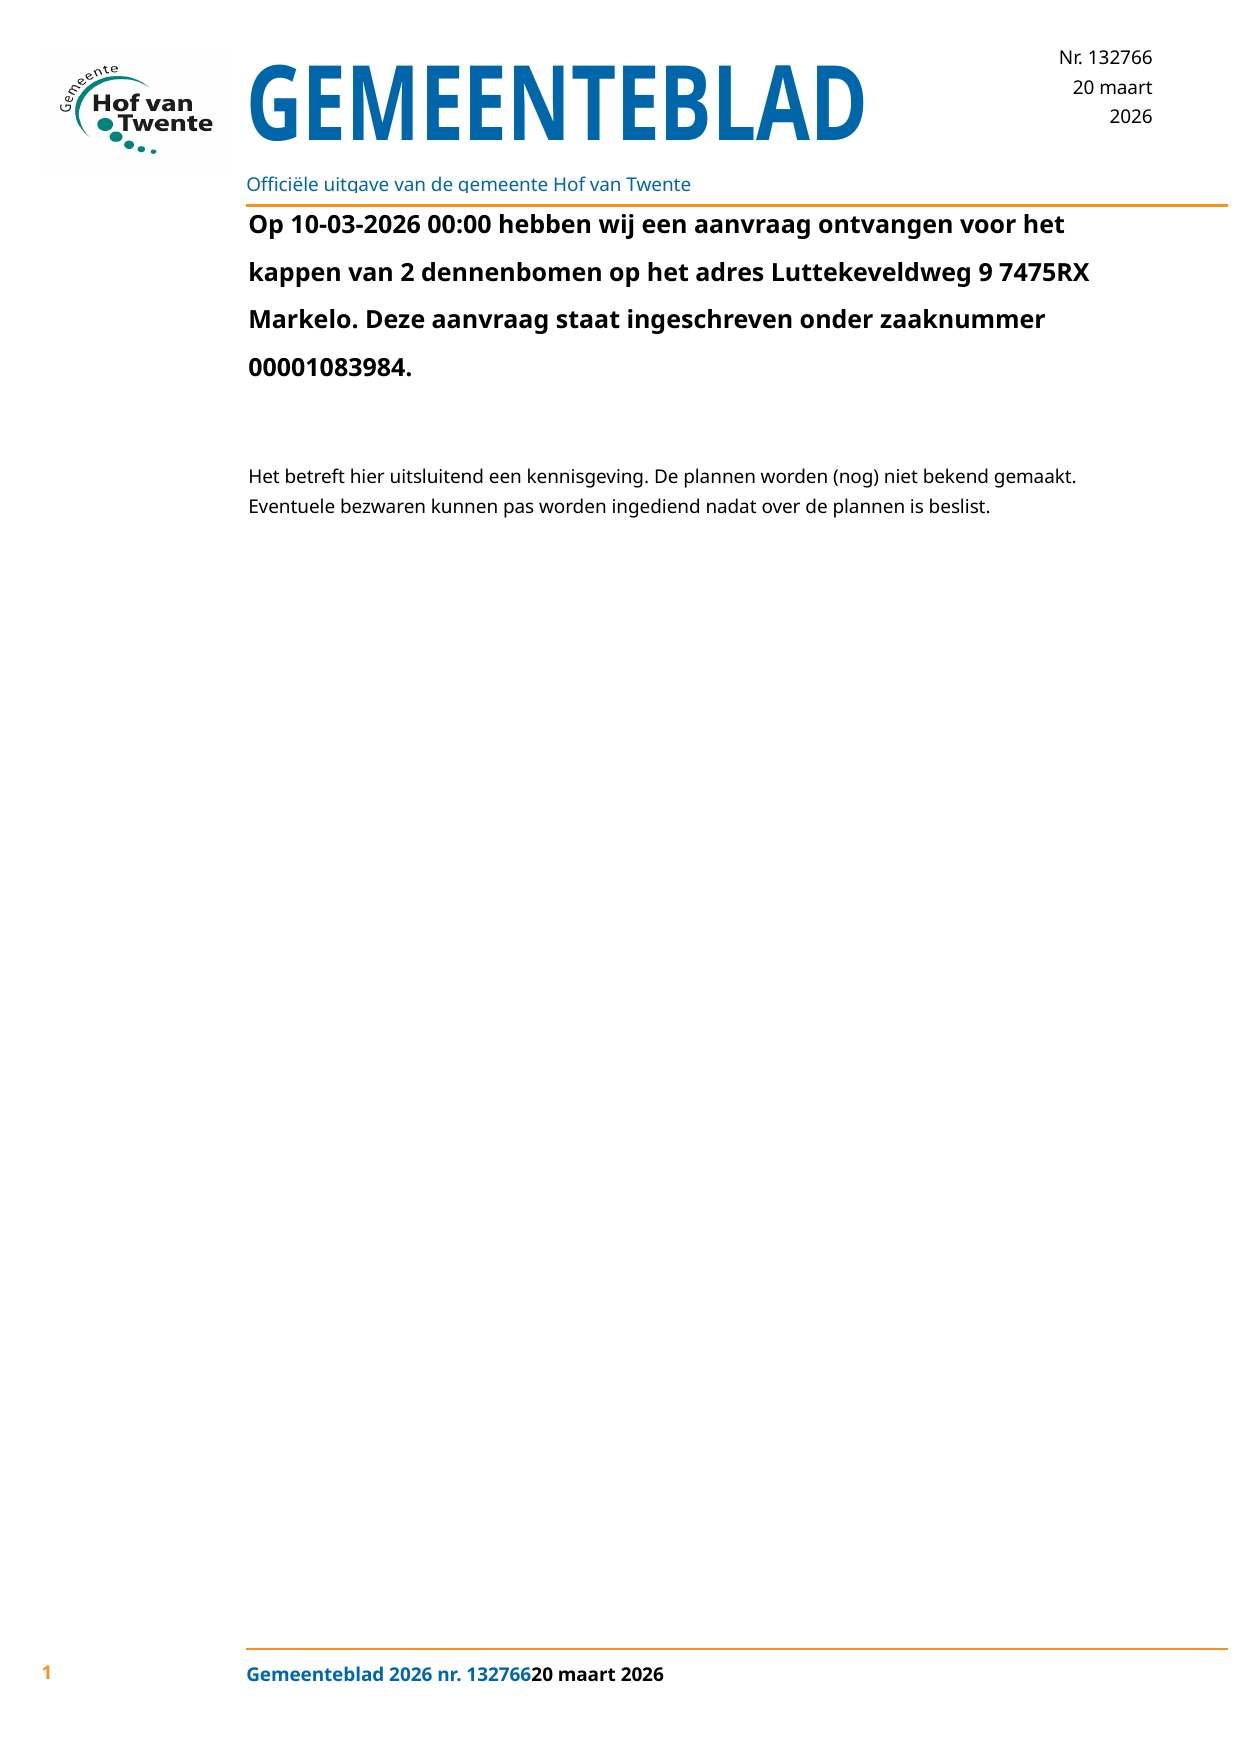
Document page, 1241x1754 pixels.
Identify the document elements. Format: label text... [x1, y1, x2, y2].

text Op 10-03-2026 00:00 hebben wij een aanvraag ontvangen voor het kappen van 2 dennenbomen op het adres Luttekeveldweg 9 7475RX Markelo. Deze aanvraag staat ingeschreven onder zaaknummer 00001083984. [248, 207, 1152, 384]
text Het betreft hier uitsluitend een kennisgeving. De plannen worden (nog) niet bekend gemaakt. Eventuele bezwaren kunnen pas worden ingediend nadat over de plannen is beslist. [248, 463, 1152, 519]
picture [41, 47, 231, 172]
